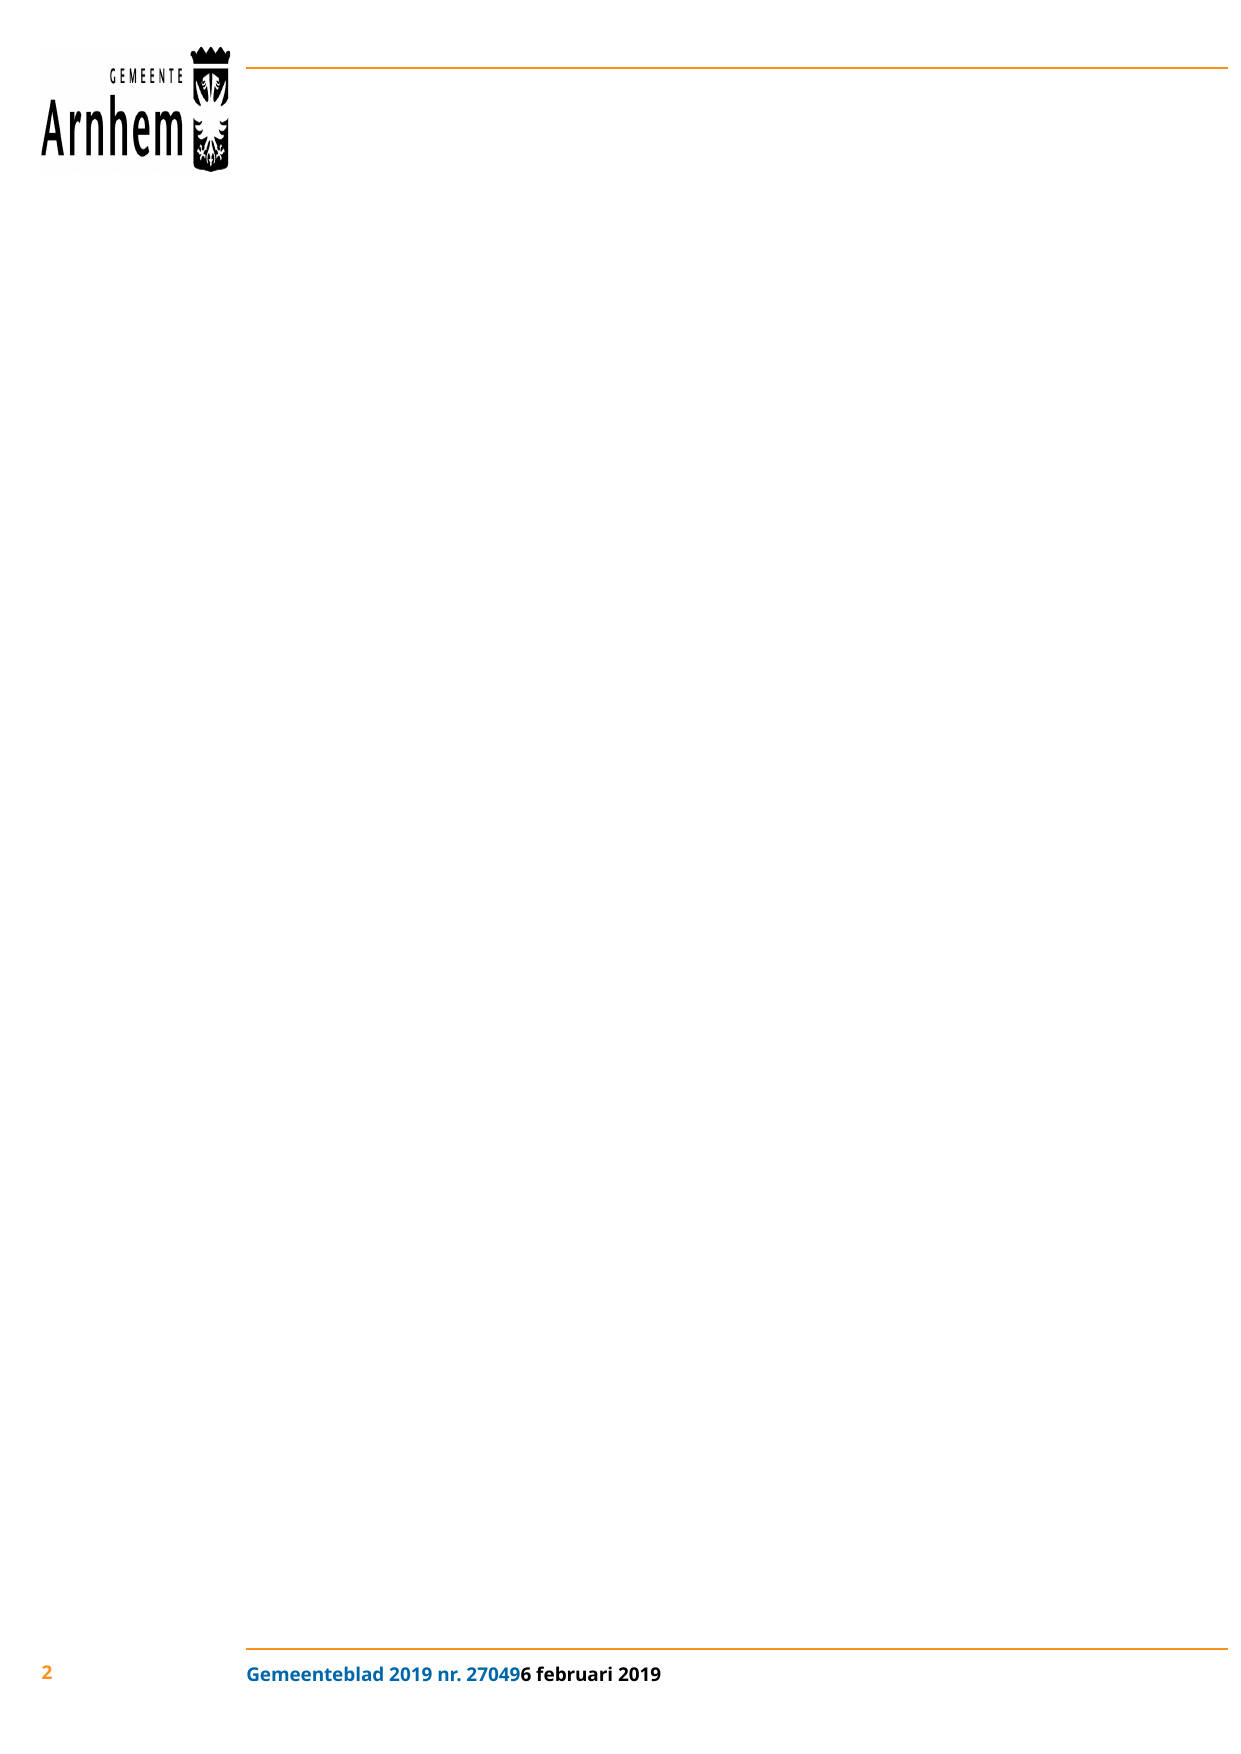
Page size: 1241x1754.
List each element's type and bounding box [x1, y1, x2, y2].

picture [41, 47, 231, 172]
